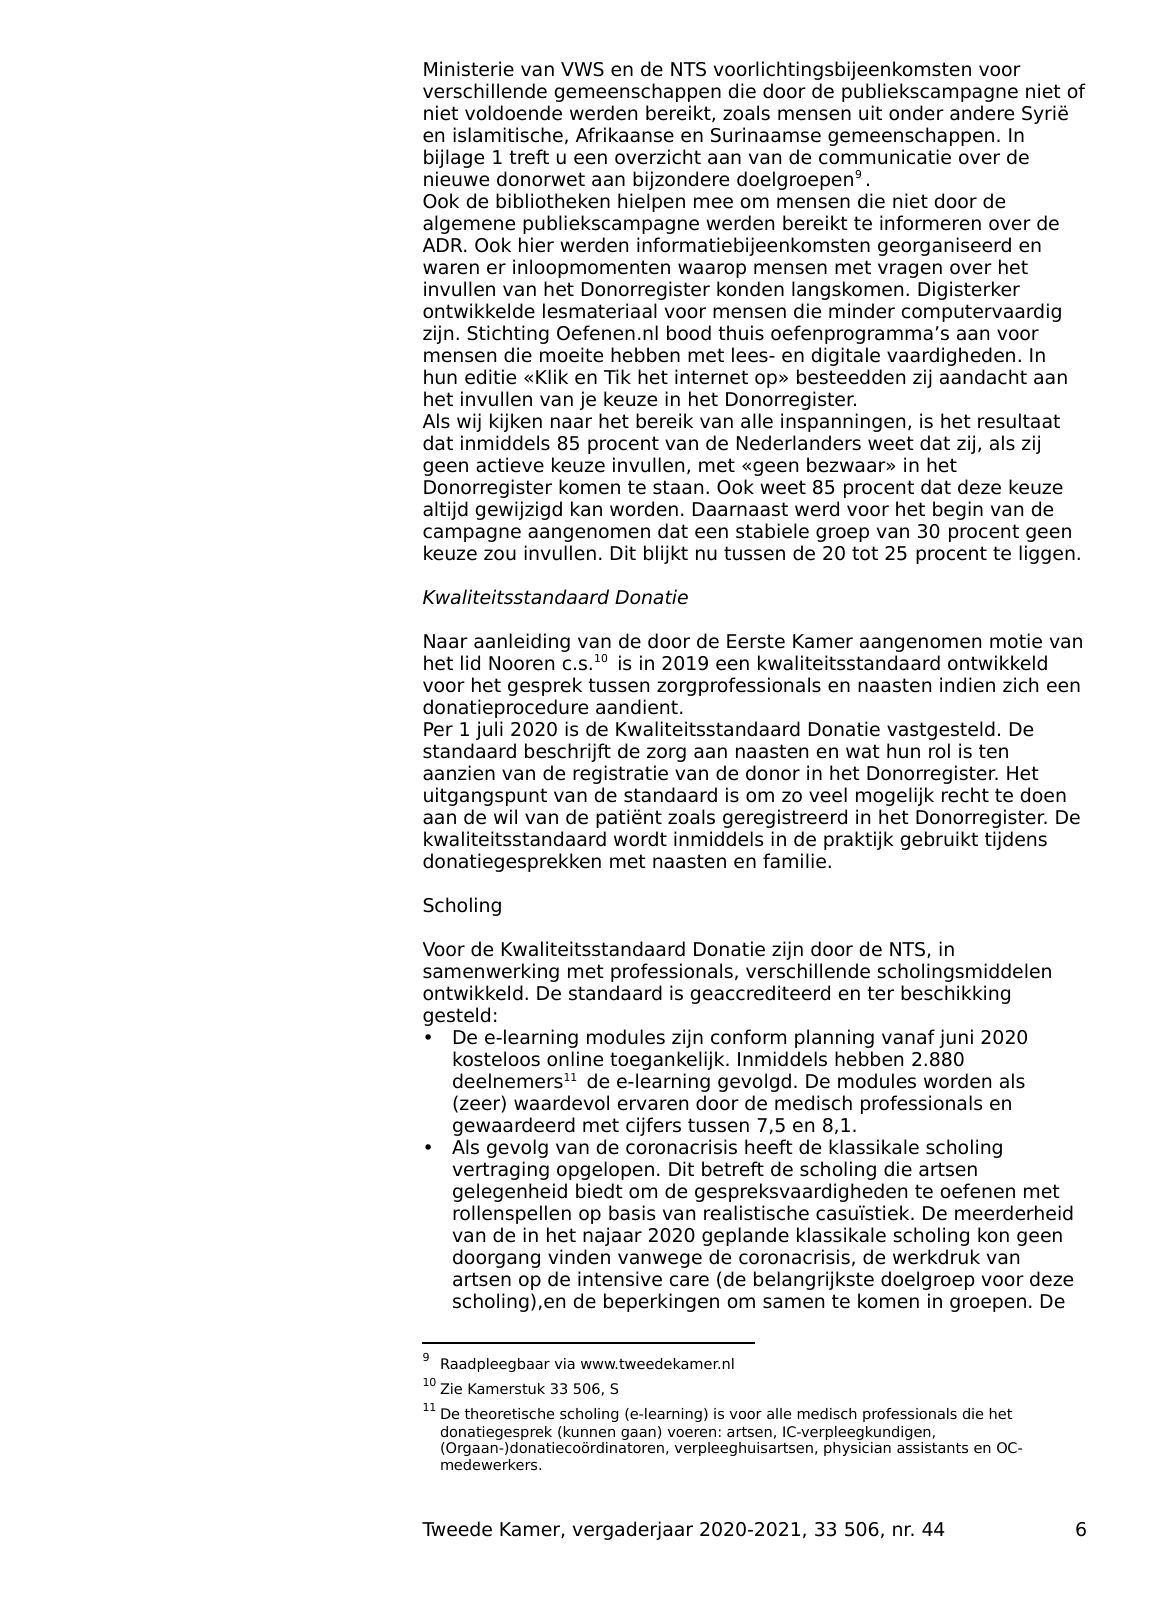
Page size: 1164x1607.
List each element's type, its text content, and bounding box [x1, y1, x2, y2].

text Zie Kamerstuk 33 506, S [422, 1377, 1087, 1399]
text Ook de bibliotheken hielpen mee om mensen die niet door de algemene publiekscampagne werden bereikt te informeren over de ADR. Ook hier werden informatiebijeenkomsten georganiseerd en waren er inloopmomenten waarop mensen met vragen over het invullen van het Donorregister konden langskomen. Digisterker ontwikkelde lesmateriaal voor mensen die minder computervaardig zijn. Stichting Oefenen.nl bood thuis oefenprogramma’s aan voor mensen die moeite hebben met lees- en digitale vaardigheden. In hun editie «Klik en Tik het internet op» besteedden zij aandacht aan het invullen van je keuze in het Donorregister. [422, 191, 1087, 411]
text De theoretische scholing (e-learning) is voor alle medisch professionals die het donatiegesprek (kunnen gaan) voeren: artsen, IC-verpleegkundigen, (Orgaan-)donatiecoördinatoren, verpleeghuisartsen, physician assistants en OC-medewerkers. [422, 1402, 1087, 1474]
text Voor de Kwaliteitsstandaard Donatie zijn door de NTS, in samenwerking met professionals, verschillende scholingsmiddelen ontwikkeld. De standaard is geaccrediteerd en ter beschikking gesteld: [422, 939, 1087, 1027]
text • De e-learning modules zijn conform planning vanaf juni 2020 kosteloos online toegankelijk. Inmiddels hebben 2.880 deelnemers de e-learning gevolgd. De modules worden als (zeer) waardevol ervaren door de medisch professionals en gewaardeerd met cijfers tussen 7,5 en 8,1. [422, 1027, 1087, 1137]
text • Als gevolg van de coronacrisis heeft de klassikale scholing vertraging opgelopen. Dit betreft de scholing die artsen gelegenheid biedt om de gespreksvaardigheden te oefenen met rollenspellen op basis van realistische casuïstiek. De meerderheid van de in het najaar 2020 geplande klassikale scholing kon geen doorgang vinden vanwege de coronacrisis, de werkdruk van artsen op de intensive care (de belangrijkste doelgroep voor deze scholing),en de beperkingen om samen te komen in groepen. De [422, 1137, 1087, 1313]
text Als wij kijken naar het bereik van alle inspanningen, is het resultaat dat inmiddels 85 procent van de Nederlanders weet dat zij, als zij geen actieve keuze invullen, met «geen bezwaar» in het Donorregister komen te staan. Ook weet 85 procent dat deze keuze altijd gewijzigd kan worden. Daarnaast werd voor het begin van de campagne aangenomen dat een stabiele groep van 30 procent geen keuze zou invullen. Dit blijkt nu tussen de 20 tot 25 procent te liggen. [422, 411, 1087, 564]
text Naar aanleiding van de door de Eerste Kamer aangenomen motie van het lid Nooren c.s. is in 2019 een kwaliteitsstandaard ontwikkeld voor het gesprek tussen zorgprofessionals en naasten indien zich een donatieprocedure aandient. [422, 631, 1087, 719]
text Ministerie van VWS en de NTS voorlichtingsbijeenkomsten voor verschillende gemeenschappen die door de publiekscampagne niet of niet voldoende werden bereikt, zoals mensen uit onder andere Syrië en islamitische, Afrikaanse en Surinaamse gemeenschappen. In bijlage 1 treft u een overzicht aan van de communicatie over de nieuwe donorwet aan bijzondere doelgroepen. [422, 59, 1087, 191]
subtitle Kwaliteitsstandaard Donatie [422, 587, 1087, 609]
text Per 1 juli 2020 is de Kwaliteitsstandaard Donatie vastgesteld. De standaard beschrijft de zorg aan naasten en wat hun rol is ten aanzien van de registratie van de donor in het Donorregister. Het uitgangspunt van de standaard is om zo veel mogelijk recht te doen aan de wil van de patiënt zoals geregistreerd in het Donorregister. De kwaliteitsstandaard wordt inmiddels in de praktijk gebruikt tijdens donatiegesprekken met naasten en familie. [422, 719, 1087, 873]
subtitle Scholing [422, 895, 1087, 917]
text Raadpleegbaar via www.tweedekamer.nl [422, 1352, 1087, 1374]
